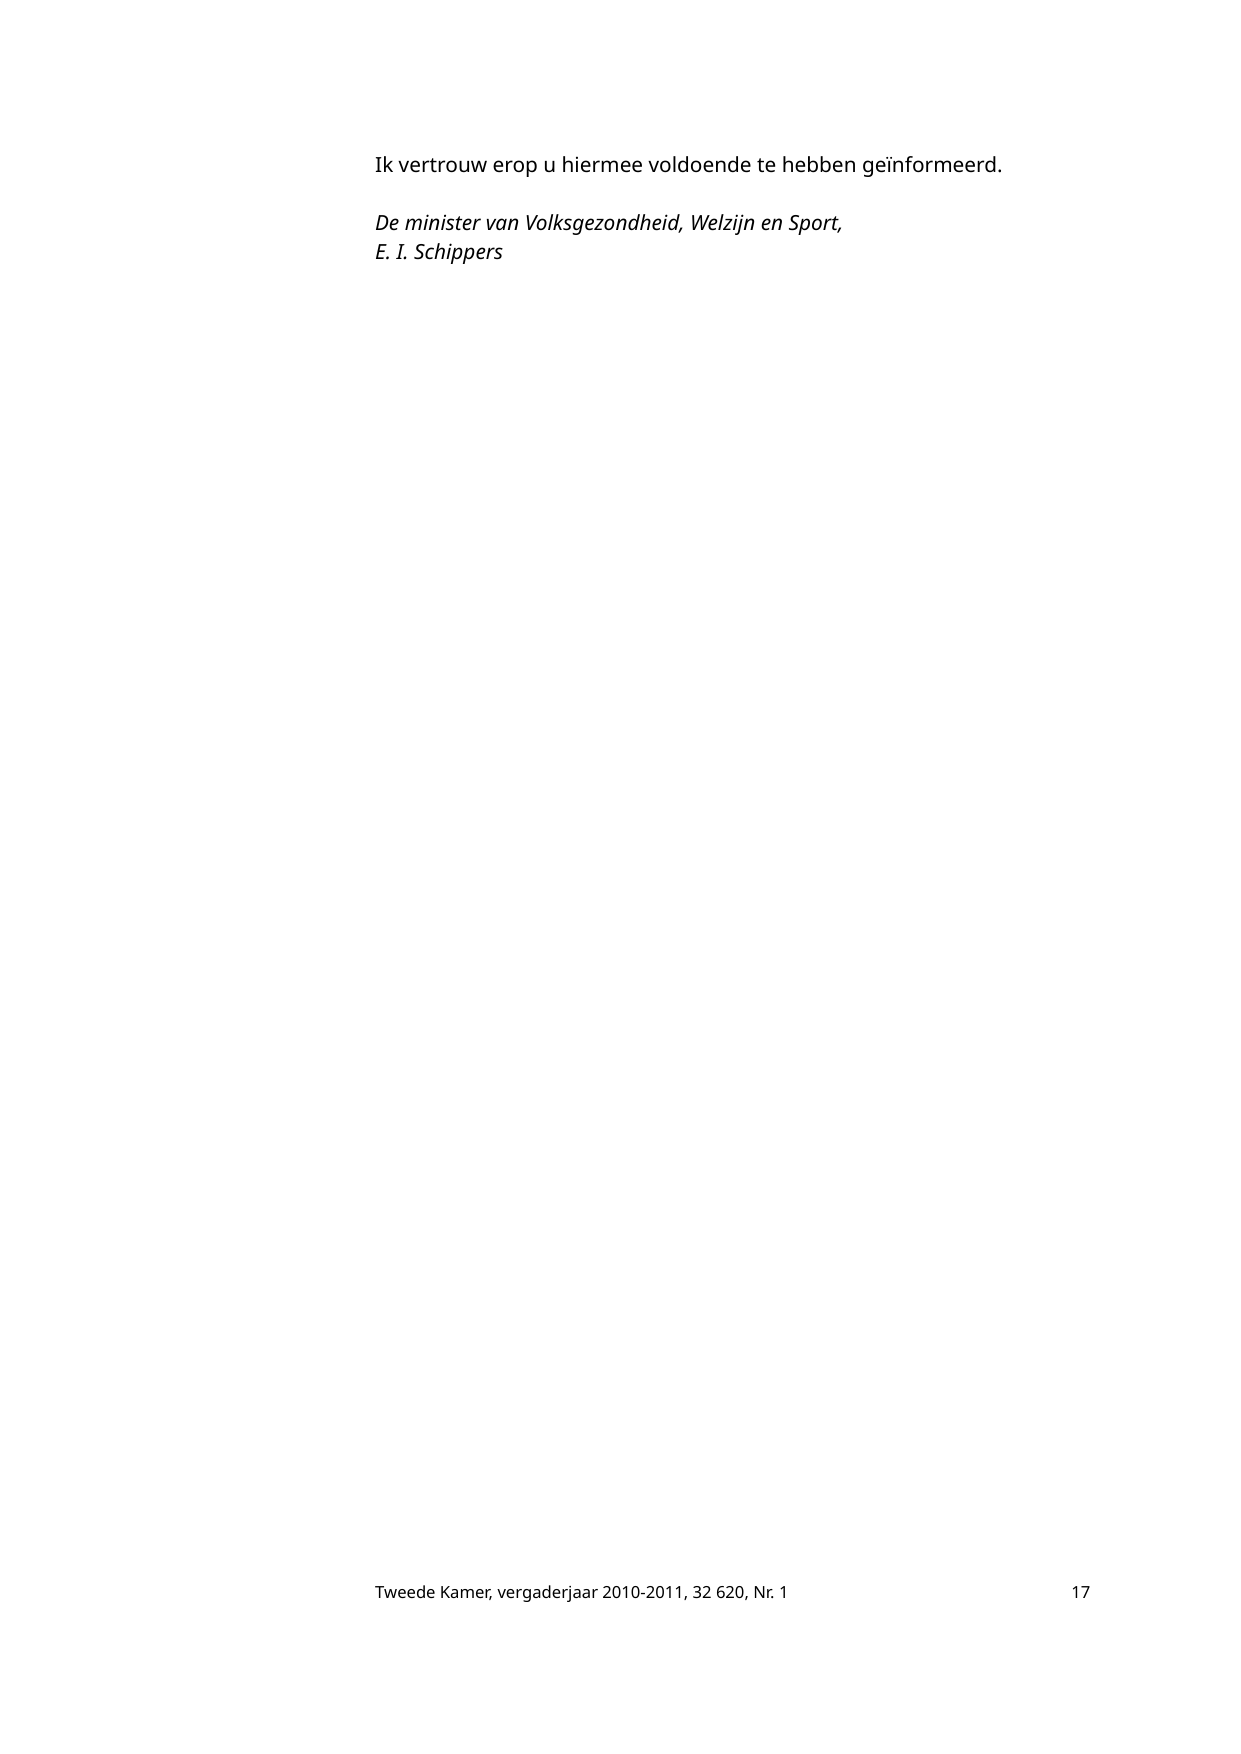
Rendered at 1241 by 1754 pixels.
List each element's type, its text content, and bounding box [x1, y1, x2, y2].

text De minister van Volksgezondheid, Welzijn en Sport, [375, 208, 1090, 237]
text E. I. Schippers [375, 237, 1090, 265]
text Ik vertrouw erop u hiermee voldoende te hebben geïnformeerd. [375, 150, 1090, 178]
